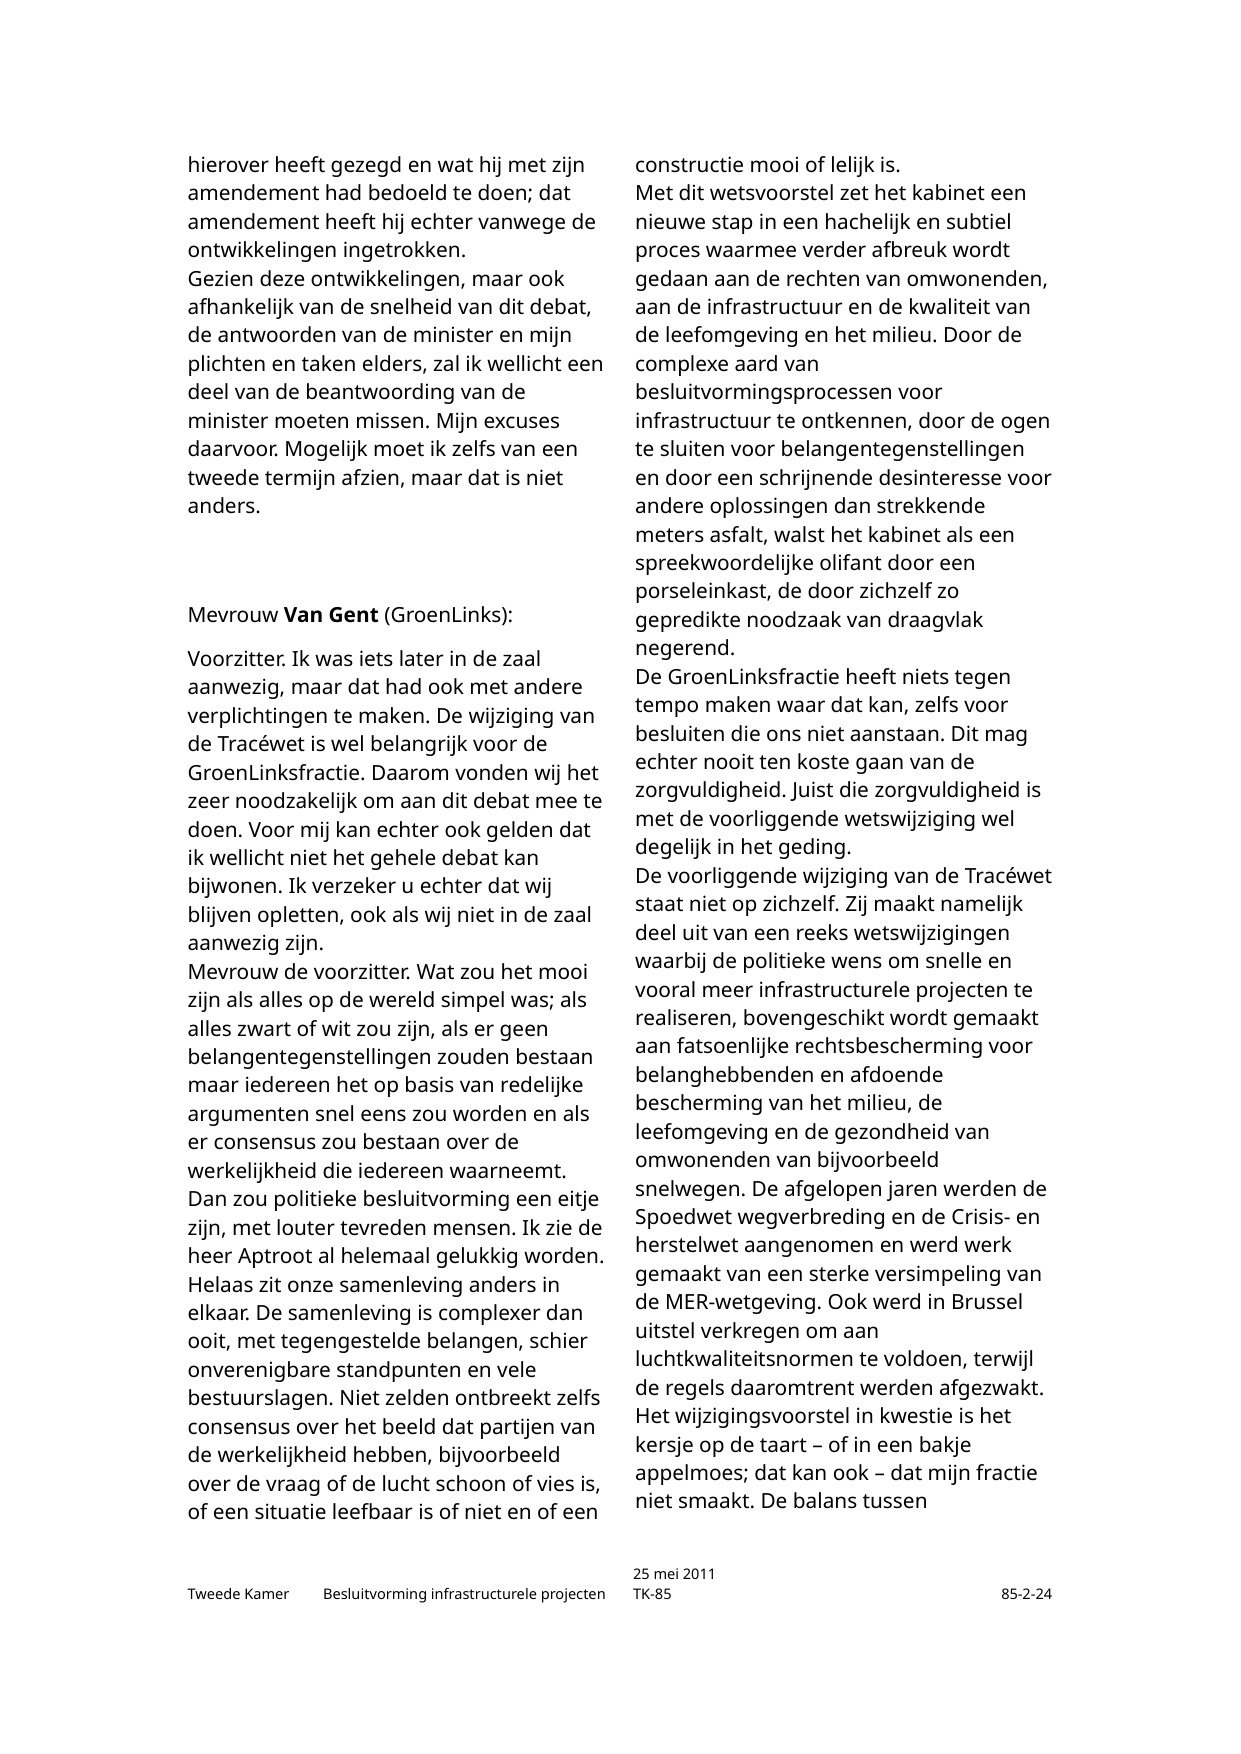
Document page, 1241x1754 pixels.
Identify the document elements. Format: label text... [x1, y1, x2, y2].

text Mevrouw Van Gent (GroenLinks): [187, 601, 605, 629]
text De voorliggende wijziging van de Tracéwet staat niet op zichzelf. Zij maakt namelijk deel uit van een reeks wetswijzigingen waarbij de politieke wens om snelle en vooral meer infrastructurele projecten te realiseren, bovengeschikt wordt gemaakt aan fatsoenlijke rechtsbescherming voor belanghebbenden en afdoende bescherming van het milieu, de leefomgeving en de gezondheid van omwonenden van bijvoorbeeld snelwegen. De afgelopen jaren werden de Spoedwet wegverbreding en de Crisis- en herstelwet aangenomen en werd werk gemaakt van een sterke versimpeling van de MER-wetgeving. Ook werd in Brussel uitstel verkregen om aan luchtkwaliteitsnormen te voldoen, terwijl de regels daaromtrent werden afgezwakt. Het wijzigingsvoorstel in kwestie is het kersje op de taart – of in een bakje appelmoes; dat kan ook – dat mijn fractie niet smaakt. De balans tussen [635, 861, 1053, 1515]
text  [187, 550, 605, 578]
text constructie mooi of lelijk is. [635, 150, 1053, 178]
text hierover heeft gezegd en wat hij met zijn amendement had bedoeld te doen; dat amendement heeft hij echter vanwege de ontwikkelingen ingetrokken. [187, 150, 605, 264]
text Voorzitter. Ik was iets later in de zaal aanwezig, maar dat had ook met andere verplichtingen te maken. De wijziging van de Tracéwet is wel belangrijk voor de GroenLinksfractie. Daarom vonden wij het zeer noodzakelijk om aan dit debat mee te doen. Voor mij kan echter ook gelden dat ik wellicht niet het gehele debat kan bijwonen. Ik verzeker u echter dat wij blijven opletten, ook als wij niet in de zaal aanwezig zijn. [187, 644, 605, 957]
text Gezien deze ontwikkelingen, maar ook afhankelijk van de snelheid van dit debat, de antwoorden van de minister en mijn plichten en taken elders, zal ik wellicht een deel van de beantwoording van de minister moeten missen. Mijn excuses daarvoor. Mogelijk moet ik zelfs van een tweede termijn afzien, maar dat is niet anders. [187, 264, 605, 520]
text Met dit wetsvoorstel zet het kabinet een nieuwe stap in een hachelijk en subtiel proces waarmee verder afbreuk wordt gedaan aan de rechten van omwonenden, aan de infrastructuur en de kwaliteit van de leefomgeving en het milieu. Door de complexe aard van besluitvormingsprocessen voor infrastructuur te ontkennen, door de ogen te sluiten voor belangentegenstellingen en door een schrijnende desinteresse voor andere oplossingen dan strekkende meters asfalt, walst het kabinet als een spreekwoordelijke olifant door een porseleinkast, de door zichzelf zo gepredikte noodzaak van draagvlak negerend. [635, 178, 1053, 662]
text Mevrouw de voorzitter. Wat zou het mooi zijn als alles op de wereld simpel was; als alles zwart of wit zou zijn, als er geen belangentegenstellingen zouden bestaan maar iedereen het op basis van redelijke argumenten snel eens zou worden en als er consensus zou bestaan over de werkelijkheid die iedereen waarneemt. Dan zou politieke besluitvorming een eitje zijn, met louter tevreden mensen. Ik zie de heer Aptroot al helemaal gelukkig worden. Helaas zit onze samenleving anders in elkaar. De samenleving is complexer dan ooit, met tegengestelde belangen, schier onverenigbare standpunten en vele bestuurslagen. Niet zelden ontbreekt zelfs consensus over het beeld dat partijen van de werkelijkheid hebben, bijvoorbeeld over de vraag of de lucht schoon of vies is, of een situatie leefbaar is of niet en of een [187, 957, 605, 1526]
text De GroenLinksfractie heeft niets tegen tempo maken waar dat kan, zelfs voor besluiten die ons niet aanstaan. Dit mag echter nooit ten koste gaan van de zorgvuldigheid. Juist die zorgvuldigheid is met de voorliggende wetswijziging wel degelijk in het geding. [635, 662, 1053, 861]
